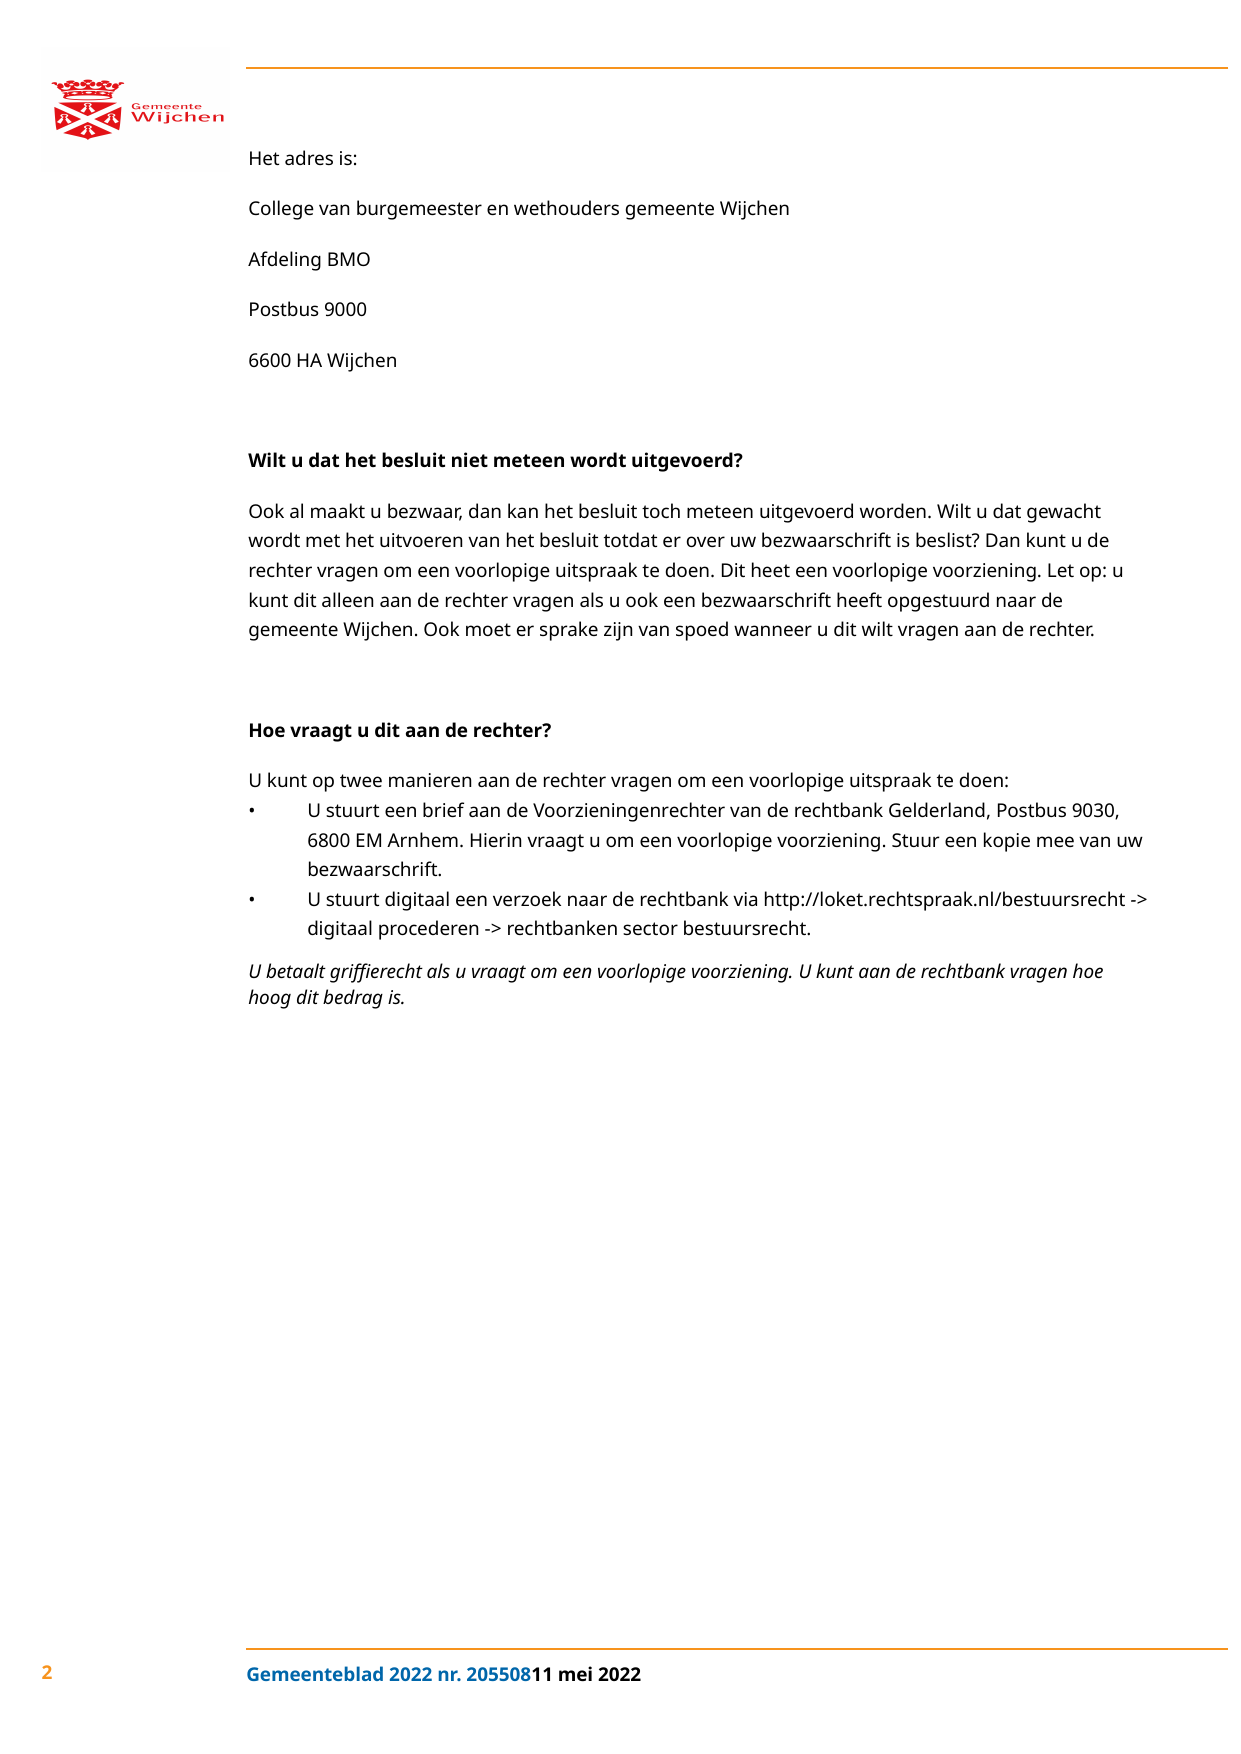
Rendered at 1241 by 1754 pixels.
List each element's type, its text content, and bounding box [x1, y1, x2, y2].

text Afdeling BMO [248, 246, 1152, 272]
text Wilt u dat het besluit niet meteen wordt uitgevoerd? [248, 448, 1152, 473]
text U betaalt griffierecht als u vraagt om een voorlopige voorziening. U kunt aan de rechtbank vragen hoe hoog dit bedrag is. [248, 959, 1152, 1010]
list U stuurt digitaal een verzoek naar de rechtbank via http://loket.rechtspraak.nl/bestuursrecht -> digitaal procederen -> rechtbanken sector bestuursrecht. [248, 886, 1152, 941]
picture [41, 47, 231, 172]
text Postbus 9000 [248, 296, 1152, 322]
list U stuurt een brief aan de Voorzieningenrechter van de rechtbank Gelderland, Postbus 9030, 6800 EM Arnhem. Hierin vraagt u om een voorlopige voorziening. Stuur een kopie mee van uw bezwaarschrift. [248, 797, 1152, 882]
text 6600 HA Wijchen [248, 347, 1152, 373]
text Het adres is: [248, 145, 1152, 171]
text U kunt op twee manieren aan de rechter vragen om een voorlopige uitspraak te doen: [248, 768, 1152, 793]
text College van burgemeester en wethouders gemeente Wijchen [248, 196, 1152, 221]
text Hoe vraagt u dit aan de rechter? [248, 717, 1152, 743]
text Ook al maakt u bezwaar, dan kan het besluit toch meteen uitgevoerd worden. Wilt u dat gewacht wordt met het uitvoeren van het besluit totdat er over uw bezwaarschrift is beslist? Dan kunt u de rechter vragen om een voorlopige uitspraak te doen. Dit heet een voorlopige voorziening. Let op: u kunt dit alleen aan de rechter vragen als u ook een bezwaarschrift heeft opgestuurd naar de gemeente Wijchen. Ook moet er sprake zijn van spoed wanneer u dit wilt vragen aan de rechter. [248, 498, 1152, 642]
